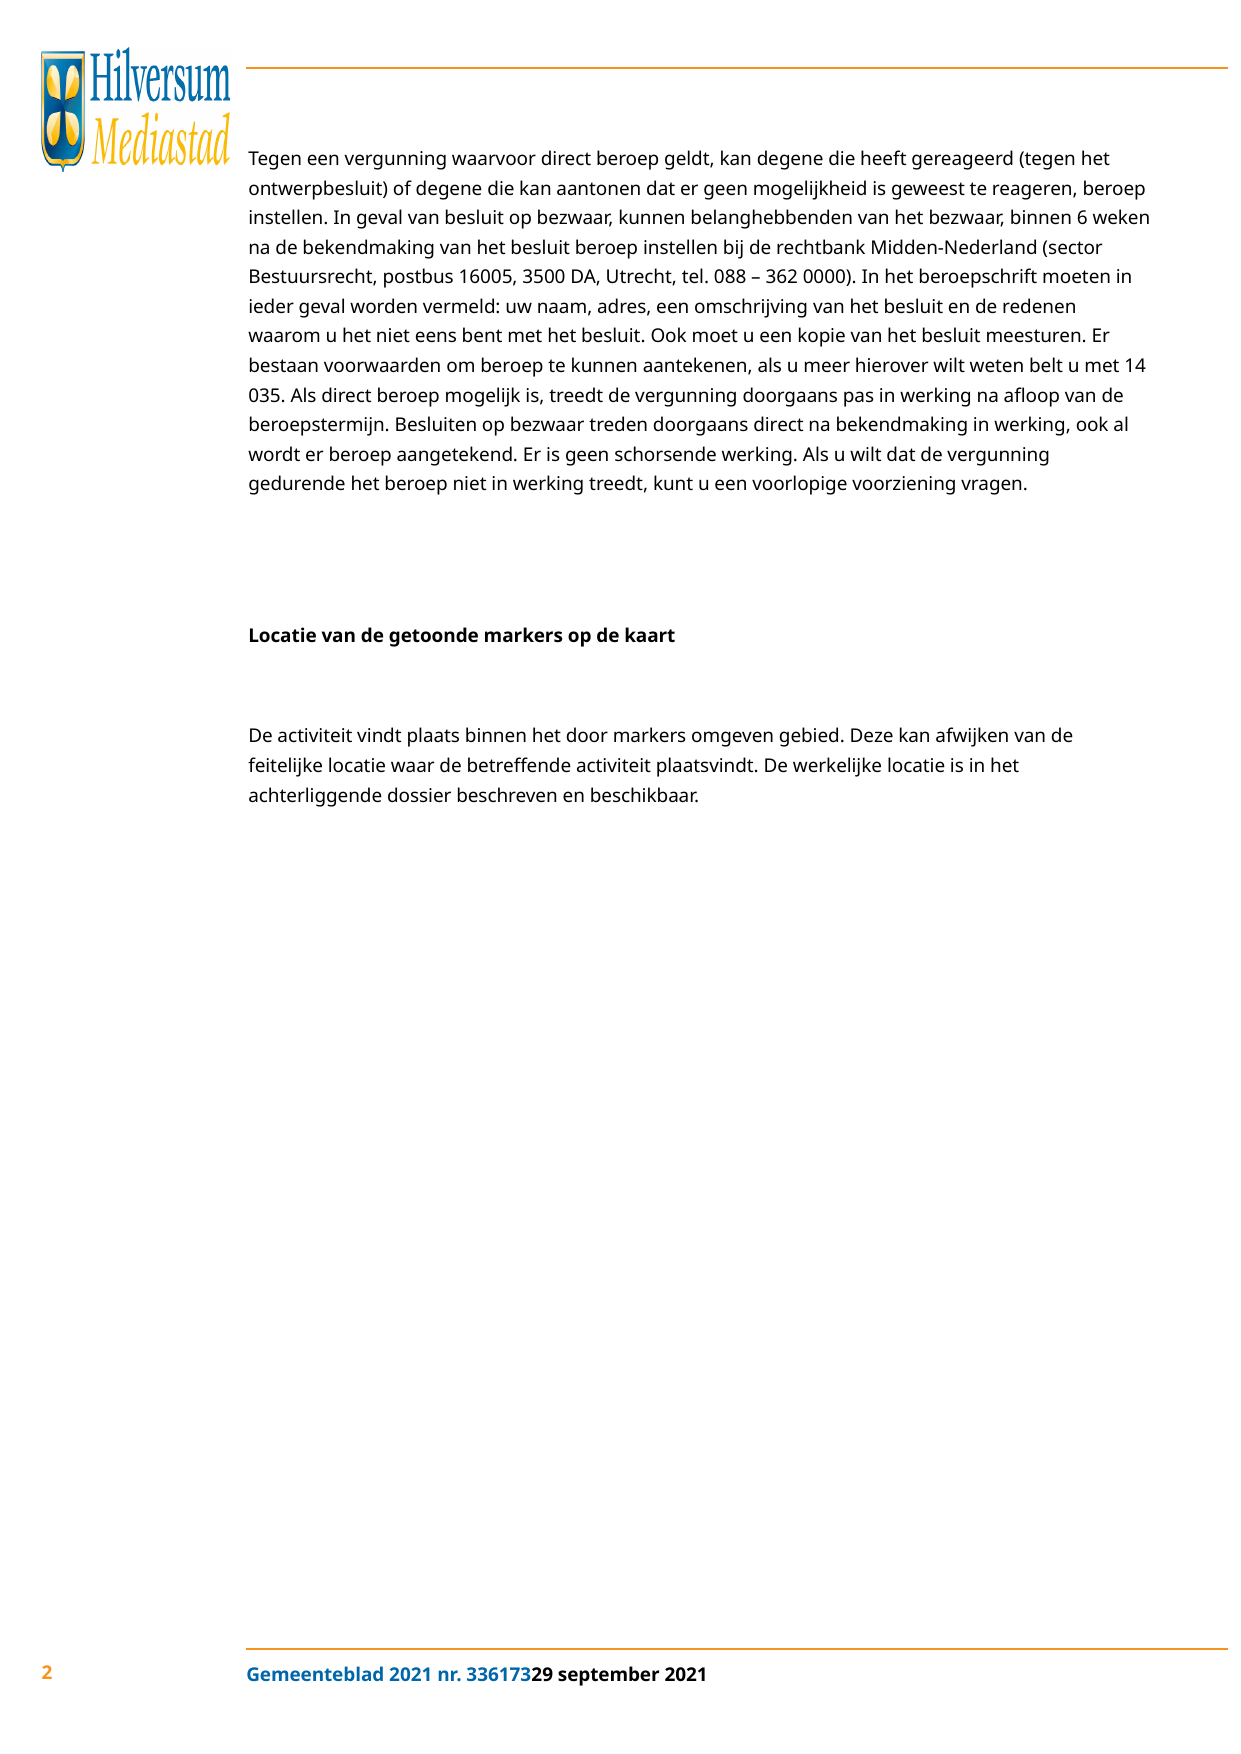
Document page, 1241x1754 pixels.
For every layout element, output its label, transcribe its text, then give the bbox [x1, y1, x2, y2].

text Tegen een vergunning waarvoor direct beroep geldt, kan degene die heeft gereageerd (tegen het ontwerpbesluit) of degene die kan aantonen dat er geen mogelijkheid is geweest te reageren, beroep instellen. In geval van besluit op bezwaar, kunnen belanghebbenden van het bezwaar, binnen 6 weken na de bekendmaking van het besluit beroep instellen bij de rechtbank Midden-Nederland (sector Bestuursrecht, postbus 16005, 3500 DA, Utrecht, tel. 088 – 362 0000). In het beroepschrift moeten in ieder geval worden vermeld: uw naam, adres, een omschrijving van het besluit en de redenen waarom u het niet eens bent met het besluit. Ook moet u een kopie van het besluit meesturen. Er bestaan voorwaarden om beroep te kunnen aantekenen, als u meer hierover wilt weten belt u met 14 035. Als direct beroep mogelijk is, treedt de vergunning doorgaans pas in werking na afloop van de beroepstermijn. Besluiten op bezwaar treden doorgaans direct na bekendmaking in werking, ook al wordt er beroep aangetekend. Er is geen schorsende werking. Als u wilt dat de vergunning gedurende het beroep niet in werking treedt, kunt u een voorlopige voorziening vragen. [248, 145, 1152, 496]
text De activiteit vindt plaats binnen het door markers omgeven gebied. Deze kan afwijken van de feitelijke locatie waar de betreffende activiteit plaatsvindt. De werkelijke locatie is in het achterliggende dossier beschreven en beschikbaar. [248, 723, 1152, 808]
text Locatie van de getoonde markers op de kaart [248, 622, 1152, 648]
picture [41, 47, 231, 172]
